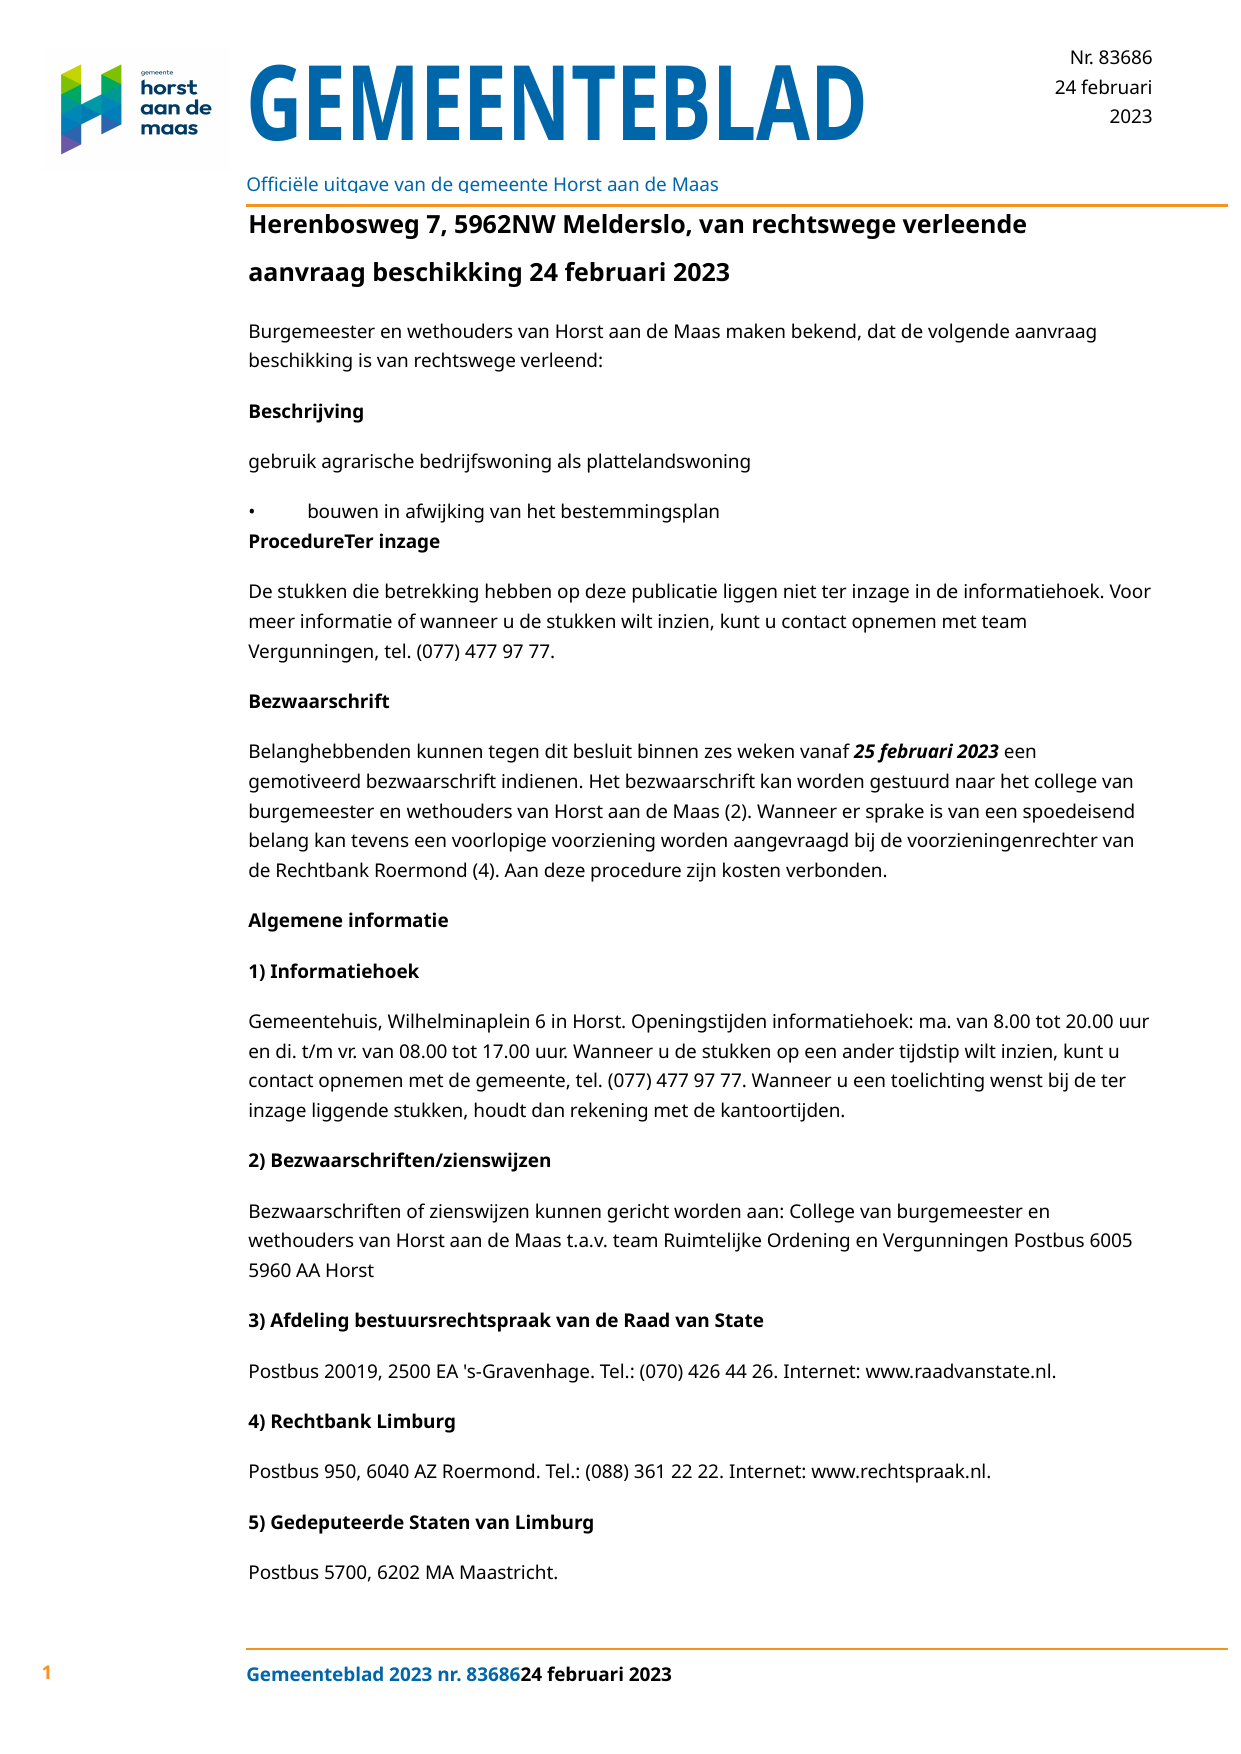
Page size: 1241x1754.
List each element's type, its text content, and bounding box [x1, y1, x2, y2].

text Burgemeester en wethouders van Horst aan de Maas maken bekend, dat de volgende aanvraag beschikking is van rechtswege verleend: [248, 318, 1152, 373]
text 4) Rechtbank Limburg [248, 1408, 1152, 1434]
text Bezwaarschriften of zienswijzen kunnen gericht worden aan: College van burgemeester en wethouders van Horst aan de Maas t.a.v. team Ruimtelijke Ordening en Vergunningen Postbus 6005 5960 AA Horst [248, 1198, 1152, 1283]
text ProcedureTer inzage [248, 528, 1152, 554]
text 5) Gedeputeerde Staten van Limburg [248, 1509, 1152, 1535]
text Postbus 5700, 6202 MA Maastricht. [248, 1559, 1152, 1585]
text Beschrijving [248, 398, 1152, 424]
text De stukken die betrekking hebben op deze publicatie liggen niet ter inzage in de informatiehoek. Voor meer informatie of wanneer u de stukken wilt inzien, kunt u contact opnemen met team Vergunningen, tel. (077) 477 97 77. [248, 579, 1152, 664]
text Postbus 950, 6040 AZ Roermond. Tel.: (088) 361 22 22. Internet: www.rechtspraak.nl. [248, 1459, 1152, 1484]
text 1) Informatiehoek [248, 958, 1152, 984]
list bouwen in afwijking van het bestemmingsplan [248, 499, 1152, 524]
text Herenbosweg 7, 5962NW Melderslo, van rechtswege verleende aanvraag beschikking 24 februari 2023 [248, 207, 1152, 288]
text Algemene informatie [248, 907, 1152, 933]
text Postbus 20019, 2500 EA 's-Gravenhage. Tel.: (070) 426 44 26. Internet: www.raadvanstate.nl. [248, 1358, 1152, 1384]
text Bezwaarschrift [248, 688, 1152, 714]
picture [41, 47, 231, 172]
text 2) Bezwaarschriften/zienswijzen [248, 1147, 1152, 1173]
text Gemeentehuis, Wilhelminaplein 6 in Horst. Openingstijden informatiehoek: ma. van 8.00 tot 20.00 uur en di. t/m vr. van 08.00 tot 17.00 uur. Wanneer u de stukken op een ander tijdstip wilt inzien, kunt u contact opnemen met de gemeente, tel. (077) 477 97 77. Wanneer u een toelichting wenst bij de ter inzage liggende stukken, houdt dan rekening met de kantoortijden. [248, 1008, 1152, 1123]
text 3) Afdeling bestuursrechtspraak van de Raad van State [248, 1307, 1152, 1333]
text gebruik agrarische bedrijfswoning als plattelandswoning [248, 448, 1152, 474]
text Belanghebbenden kunnen tegen dit besluit binnen zes weken vanaf 25 februari 2023 een gemotiveerd bezwaarschrift indienen. Het bezwaarschrift kan worden gestuurd naar het college van burgemeester en wethouders van Horst aan de Maas (2). Wanneer er sprake is van een spoedeisend belang kan tevens een voorlopige voorziening worden aangevraagd bij de voorzieningenrechter van de Rechtbank Roermond (4). Aan deze procedure zijn kosten verbonden. [248, 739, 1152, 883]
